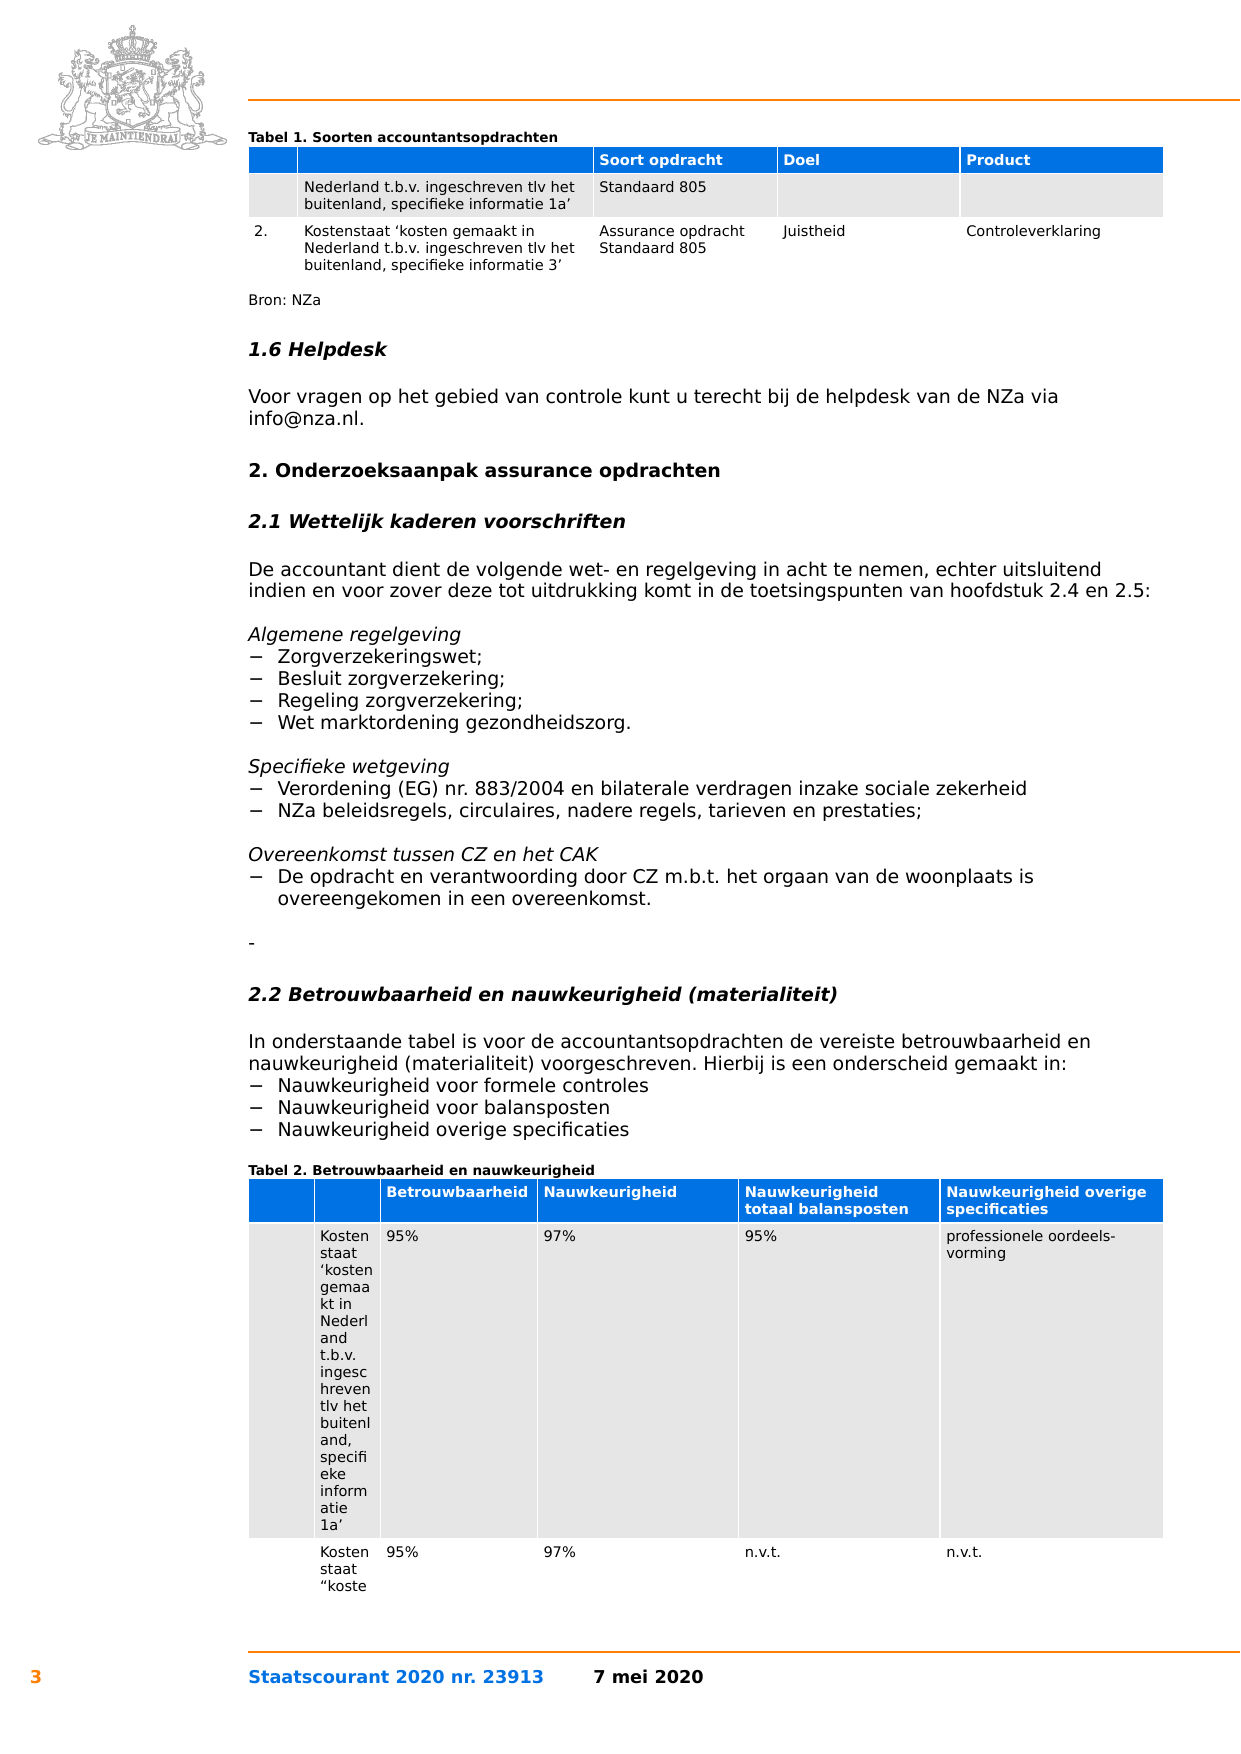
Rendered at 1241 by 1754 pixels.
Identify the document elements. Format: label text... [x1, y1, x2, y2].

table_cell [249, 1224, 314, 1538]
text - [248, 932, 1163, 954]
table_cell 2. [249, 219, 297, 279]
table_cell n.v.t. [941, 1540, 1163, 1600]
text − Verordening (EG) nr. 883/2004 en bilaterale verdragen inzake sociale zekerheid [248, 778, 1163, 800]
subtitle Overeenkomst tussen CZ en het CAK [248, 844, 1163, 866]
subtitle 2. Onderzoeksaanpak assurance opdrachten [248, 459, 1163, 481]
table_cell 95% [381, 1224, 537, 1538]
table_header Tabel 2. Betrouwbaarheid en nauwkeurigheid [248, 1163, 1163, 1178]
table_cell 97% [538, 1224, 738, 1538]
table_cell Assurance opdracht Standaard 805 [594, 219, 777, 279]
picture [38, 25, 227, 150]
table_cell [298, 147, 593, 173]
text − Nauwkeurigheid voor formele controles [248, 1074, 1163, 1097]
table_cell 97% [538, 1540, 738, 1600]
text − Nauwkeurigheid voor balansposten [248, 1097, 1163, 1118]
table_cell [778, 174, 959, 217]
table_cell [249, 1540, 314, 1600]
text − De opdracht en verantwoording door CZ m.b.t. het orgaan van de woonplaats is overeengekomen in een overeenkomst. [248, 866, 1163, 910]
table_cell Doel [778, 147, 959, 173]
table_header Tabel 1. Soorten accountantsopdrachten [248, 130, 1163, 146]
table_cell Juistheid [778, 219, 959, 279]
subtitle 2.2 Betrouwbaarheid en nauwkeurigheid (materialiteit) [248, 984, 1163, 1006]
table_cell [315, 1179, 380, 1222]
table_cell Kostenstaat ‘kosten gemaakt in Nederland t.b.v. ingeschreven tlv het buitenland, specifieke informatie 3’ [298, 219, 593, 279]
table_cell professionele oordeels-vorming [941, 1224, 1163, 1538]
text − Zorgverzekeringswet; [248, 646, 1163, 668]
table_cell Product [961, 147, 1163, 173]
subtitle Algemene regelgeving [248, 624, 1163, 646]
table_cell Soort opdracht [594, 147, 777, 173]
subtitle 2.1 Wettelijk kaderen voorschriften [248, 511, 1163, 533]
table_cell n.v.t. [739, 1540, 939, 1600]
text − Nauwkeurigheid overige specificaties [248, 1118, 1163, 1141]
text − Besluit zorgverzekering; [248, 668, 1163, 690]
table_cell Nederland t.b.v. ingeschreven tlv het buitenland, specifieke informatie 1a’ [298, 174, 593, 217]
table_cell Standaard 805 [594, 174, 777, 217]
text Voor vragen op het gebied van controle kunt u terecht bij de helpdesk van de NZa via info@nza.nl. [248, 386, 1163, 429]
text − Regeling zorgverzekering; [248, 690, 1163, 712]
table_cell Betrouwbaarheid [381, 1179, 537, 1222]
text − NZa beleidsregels, circulaires, nadere regels, tarieven en prestaties; [248, 800, 1163, 822]
table_cell Kostenstaat ‘kosten gemaakt in Nederland t.b.v. ingeschreven tlv het buitenland, specifieke informatie 1a’ [315, 1224, 380, 1538]
table_cell Nauwkeurigheid overige specificaties [941, 1179, 1163, 1222]
table_cell [249, 147, 297, 173]
table_cell Nauwkeurigheid totaal balansposten [739, 1179, 939, 1222]
table_cell Nauwkeurigheid [538, 1179, 738, 1222]
table_cell 95% [739, 1224, 939, 1538]
subtitle 1.6 Helpdesk [248, 338, 1163, 361]
table_cell [249, 1179, 314, 1222]
text De accountant dient de volgende wet- en regelgeving in acht te nemen, echter uitsluitend indien en voor zover deze tot uitdrukking komt in de toetsingspunten van hoofdstuk 2.4 en 2.5: [248, 558, 1163, 602]
subtitle Specifieke wetgeving [248, 756, 1163, 778]
text In onderstaande tabel is voor de accountantsopdrachten de vereiste betrouwbaarheid en nauwkeurigheid (materialiteit) voorgeschreven. Hierbij is een onderscheid gemaakt in: [248, 1031, 1163, 1074]
table_cell 95% [381, 1540, 537, 1600]
text − Wet marktordening gezondheidszorg. [248, 712, 1163, 734]
table_cell Controleverklaring [961, 219, 1163, 279]
table_cell [249, 174, 297, 217]
table_cell [961, 174, 1163, 217]
table_cell Bron: NZa [248, 280, 1163, 308]
table_cell Kostenstaat “koste [315, 1540, 380, 1600]
